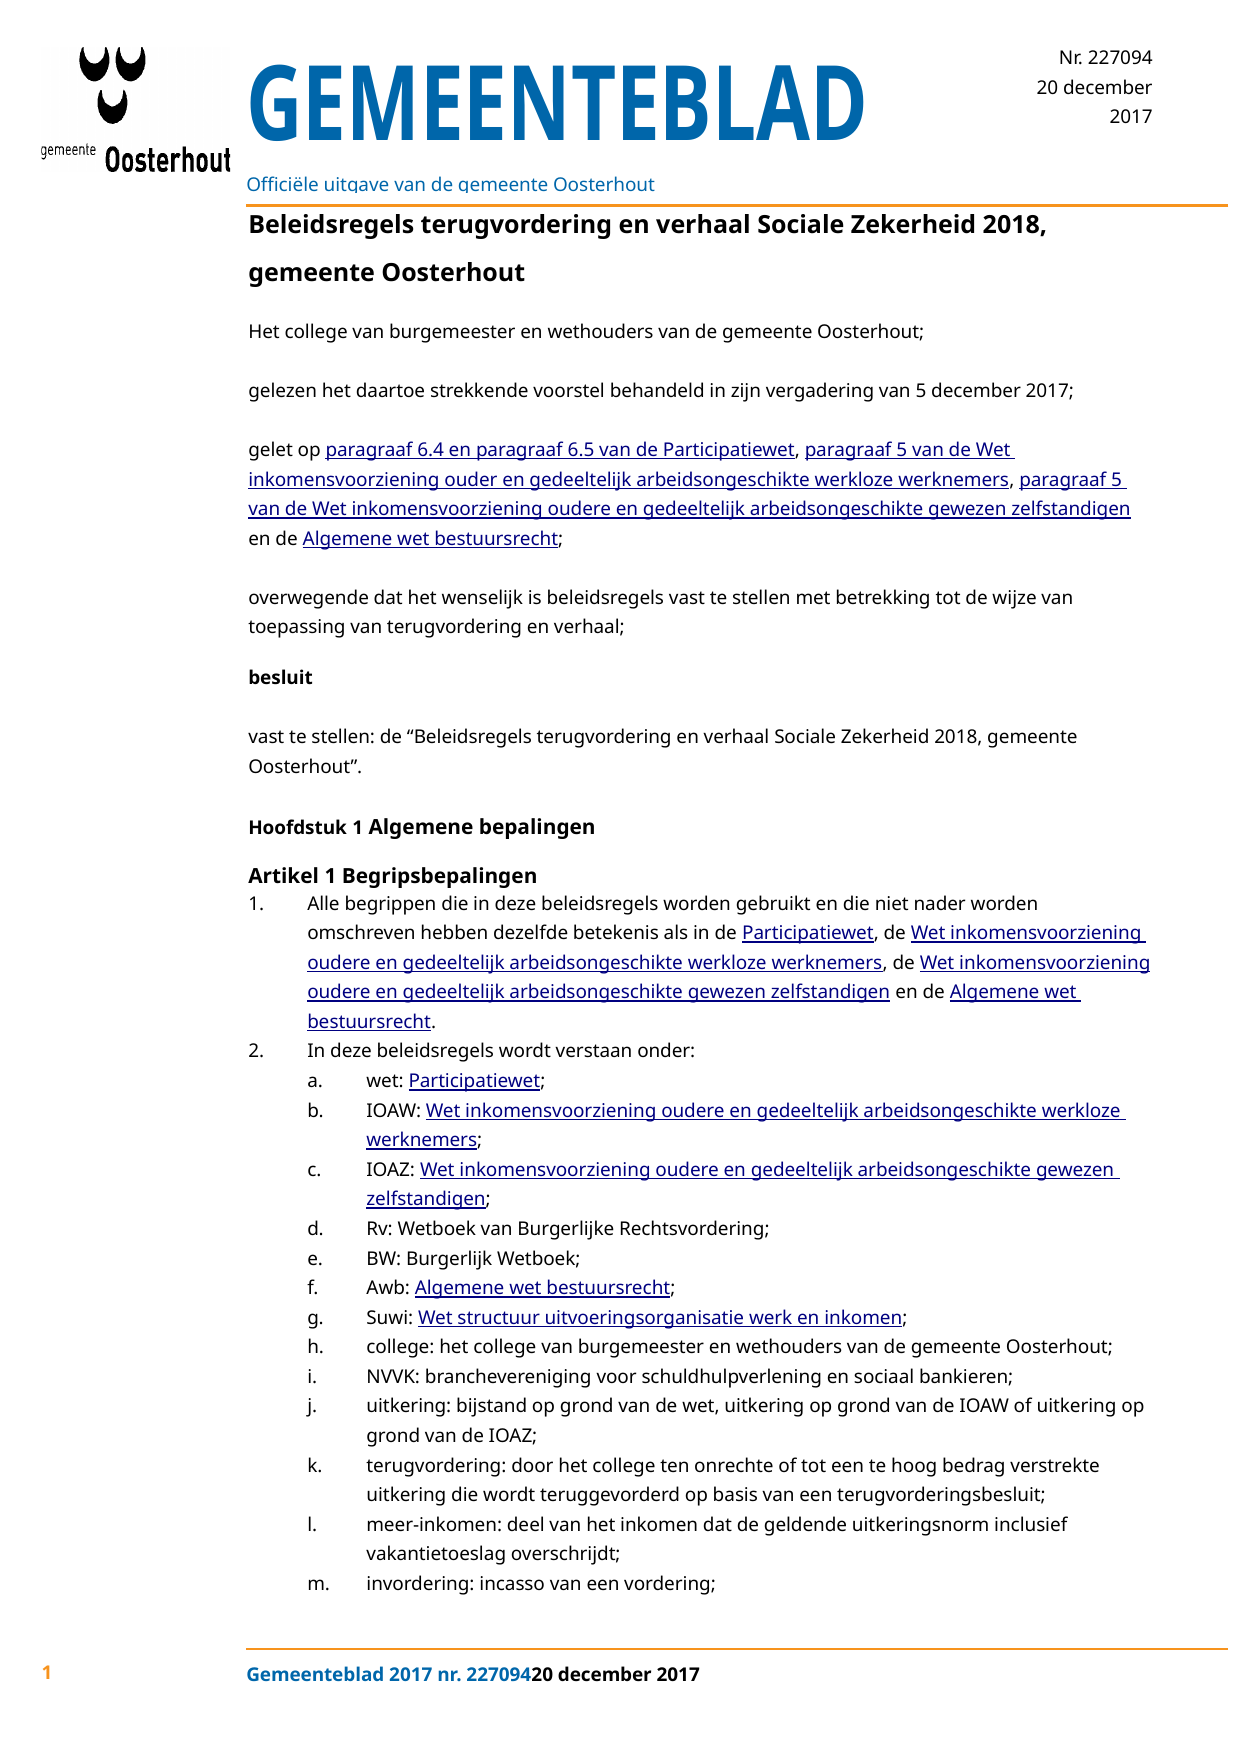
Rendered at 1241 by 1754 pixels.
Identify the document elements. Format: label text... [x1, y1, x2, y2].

text gelet op paragraaf 6.4 en paragraaf 6.5 van de Participatiewet, paragraaf 5 van de Wet inkomensvoorziening ouder en gedeeltelijk arbeidsongeschikte werkloze werknemers, paragraaf 5 van de Wet inkomensvoorziening oudere en gedeeltelijk arbeidsongeschikte gewezen zelfstandigen en de Algemene wet bestuursrecht; [248, 436, 1152, 551]
list NVVK: branchevereniging voor schuldhulpverlening en sociaal bankieren; [307, 1363, 1152, 1389]
list terugvordering: door het college ten onrechte of tot een te hoog bedrag verstrekte uitkering die wordt teruggevorderd op basis van een terugvorderingsbesluit; [307, 1452, 1152, 1507]
list Awb: Algemene wet bestuursrecht; [307, 1274, 1152, 1300]
list wet: Participatiewet; [307, 1067, 1152, 1093]
list meer-inkomen: deel van het inkomen dat de geldende uitkeringsnorm inclusief vakantietoeslag overschrijdt; [307, 1511, 1152, 1566]
list IOAZ: Wet inkomensvoorziening oudere en gedeeltelijk arbeidsongeschikte gewezen zelfstandigen; [307, 1156, 1152, 1211]
list BW: Burgerlijk Wetboek; [307, 1245, 1152, 1270]
text Artikel 1 Begripsbepalingen [248, 861, 1152, 890]
text Beleidsregels terugvordering en verhaal Sociale Zekerheid 2018, gemeente Oosterhout [248, 207, 1152, 288]
list Rv: Wetboek van Burgerlijke Rechtsvordering; [307, 1215, 1152, 1241]
text gelezen het daartoe strekkende voorstel behandeld in zijn vergadering van 5 december 2017; [248, 377, 1152, 403]
list IOAW: Wet inkomensvoorziening oudere en gedeeltelijk arbeidsongeschikte werkloze werknemers; [307, 1097, 1152, 1152]
list invordering: incasso van een vordering; [307, 1570, 1152, 1596]
list Suwi: Wet structuur uitvoeringsorganisatie werk en inkomen; [307, 1304, 1152, 1329]
list Alle begrippen die in deze beleidsregels worden gebruikt en die niet nader worden omschreven hebben dezelfde betekenis als in de Participatiewet, de Wet inkomensvoorziening oudere en gedeeltelijk arbeidsongeschikte werkloze werknemers, de Wet inkomensvoorziening oudere en gedeeltelijk arbeidsongeschikte gewezen zelfstandigen en de Algemene wet bestuursrecht. [248, 890, 1152, 1034]
list In deze beleidsregels wordt verstaan onder: [248, 1038, 1152, 1063]
list uitkering: bijstand op grond van de wet, uitkering op grond van de IOAW of uitkering op grond van de IOAZ; [307, 1393, 1152, 1448]
picture [41, 47, 231, 172]
list college: het college van burgemeester en wethouders van de gemeente Oosterhout; [307, 1333, 1152, 1359]
text vast te stellen: de “Beleidsregels terugvordering en verhaal Sociale Zekerheid 2018, gemeente Oosterhout”. [248, 723, 1152, 778]
text besluit [248, 664, 1152, 690]
text Hoofdstuk 1 Algemene bepalingen [248, 812, 1152, 840]
text Het college van burgemeester en wethouders van de gemeente Oosterhout; [248, 318, 1152, 344]
text overwegende dat het wenselijk is beleidsregels vast te stellen met betrekking tot de wijze van toepassing van terugvordering en verhaal; [248, 584, 1152, 639]
